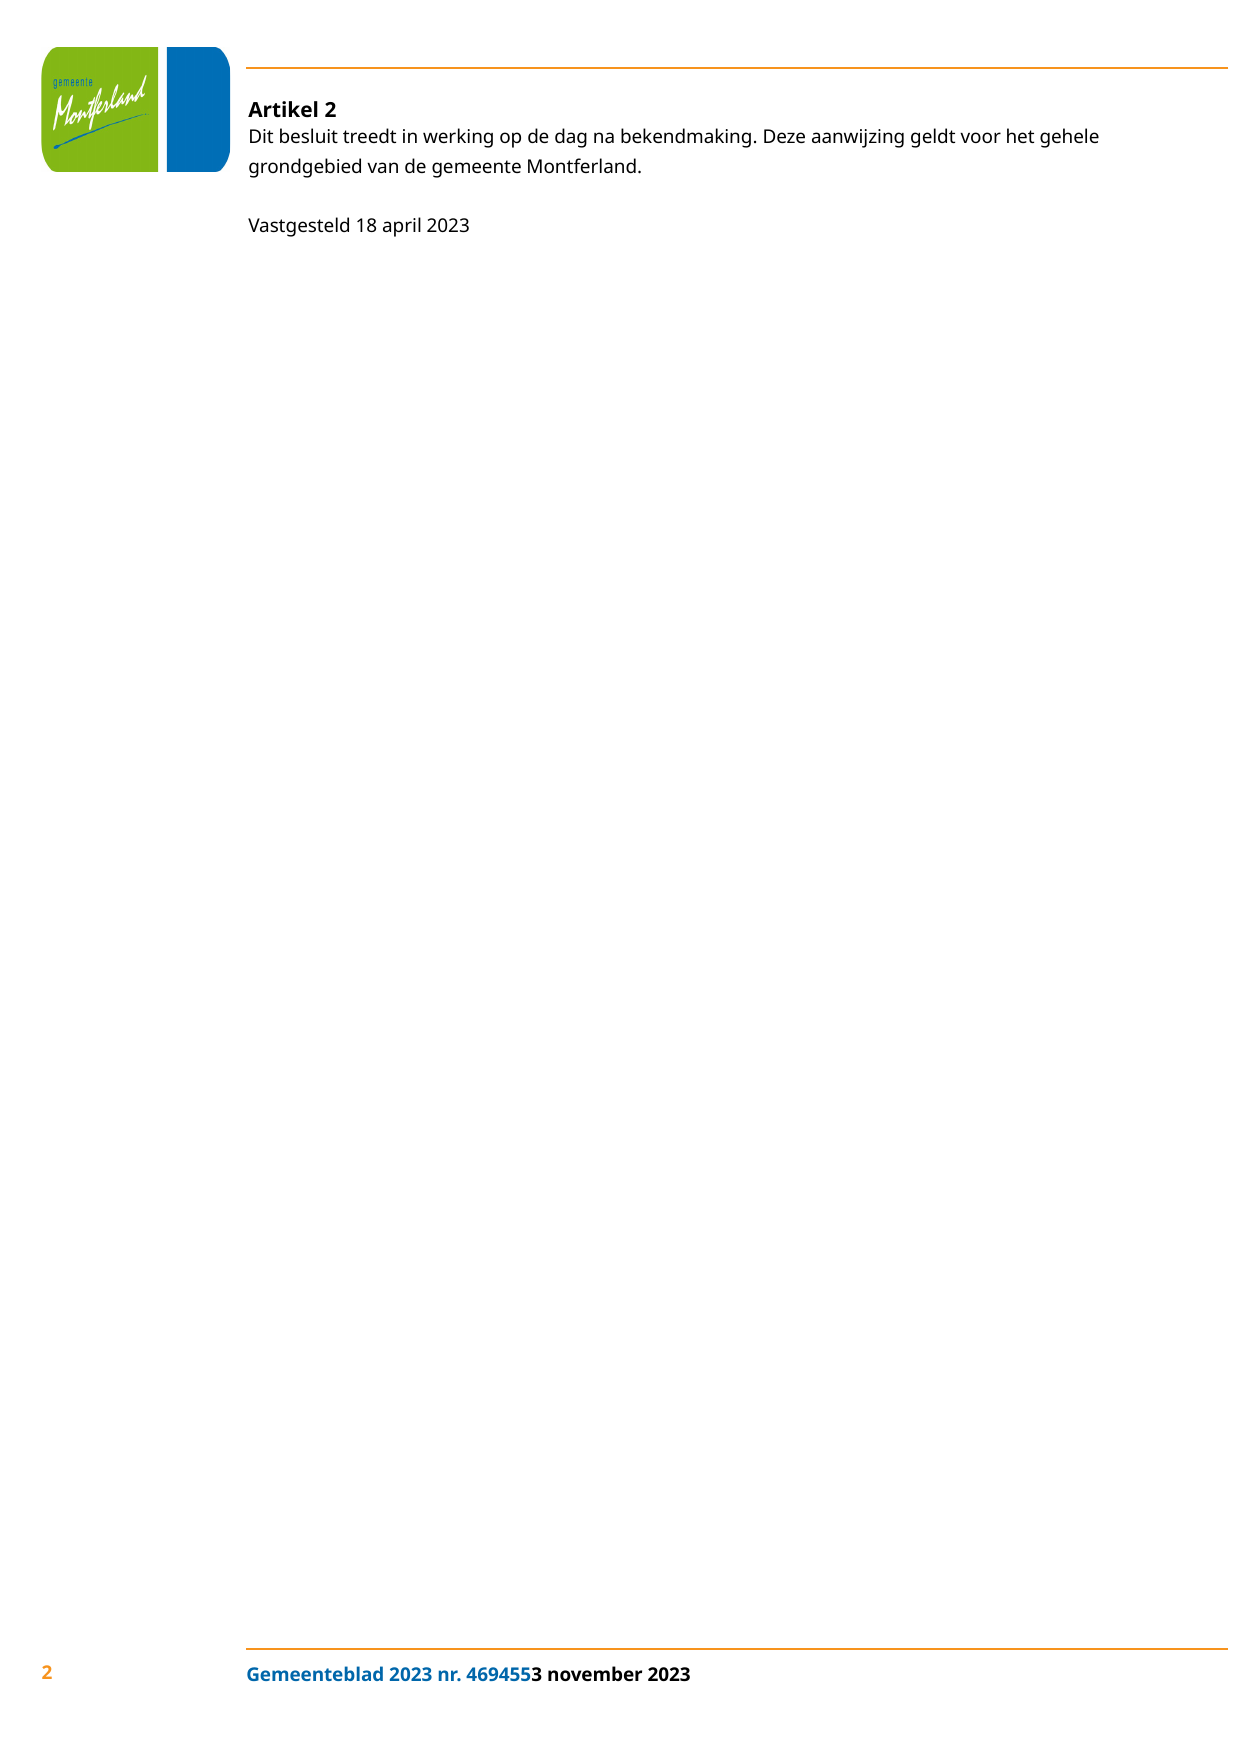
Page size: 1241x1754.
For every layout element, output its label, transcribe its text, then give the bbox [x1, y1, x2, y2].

text Dit besluit treedt in werking op de dag na bekendmaking. Deze aanwijzing geldt voor het gehele grondgebied van de gemeente Montferland. [248, 123, 1152, 178]
text Vastgesteld 18 april 2023 [248, 212, 1152, 238]
picture [41, 47, 231, 172]
text Artikel 2 [248, 95, 1152, 123]
